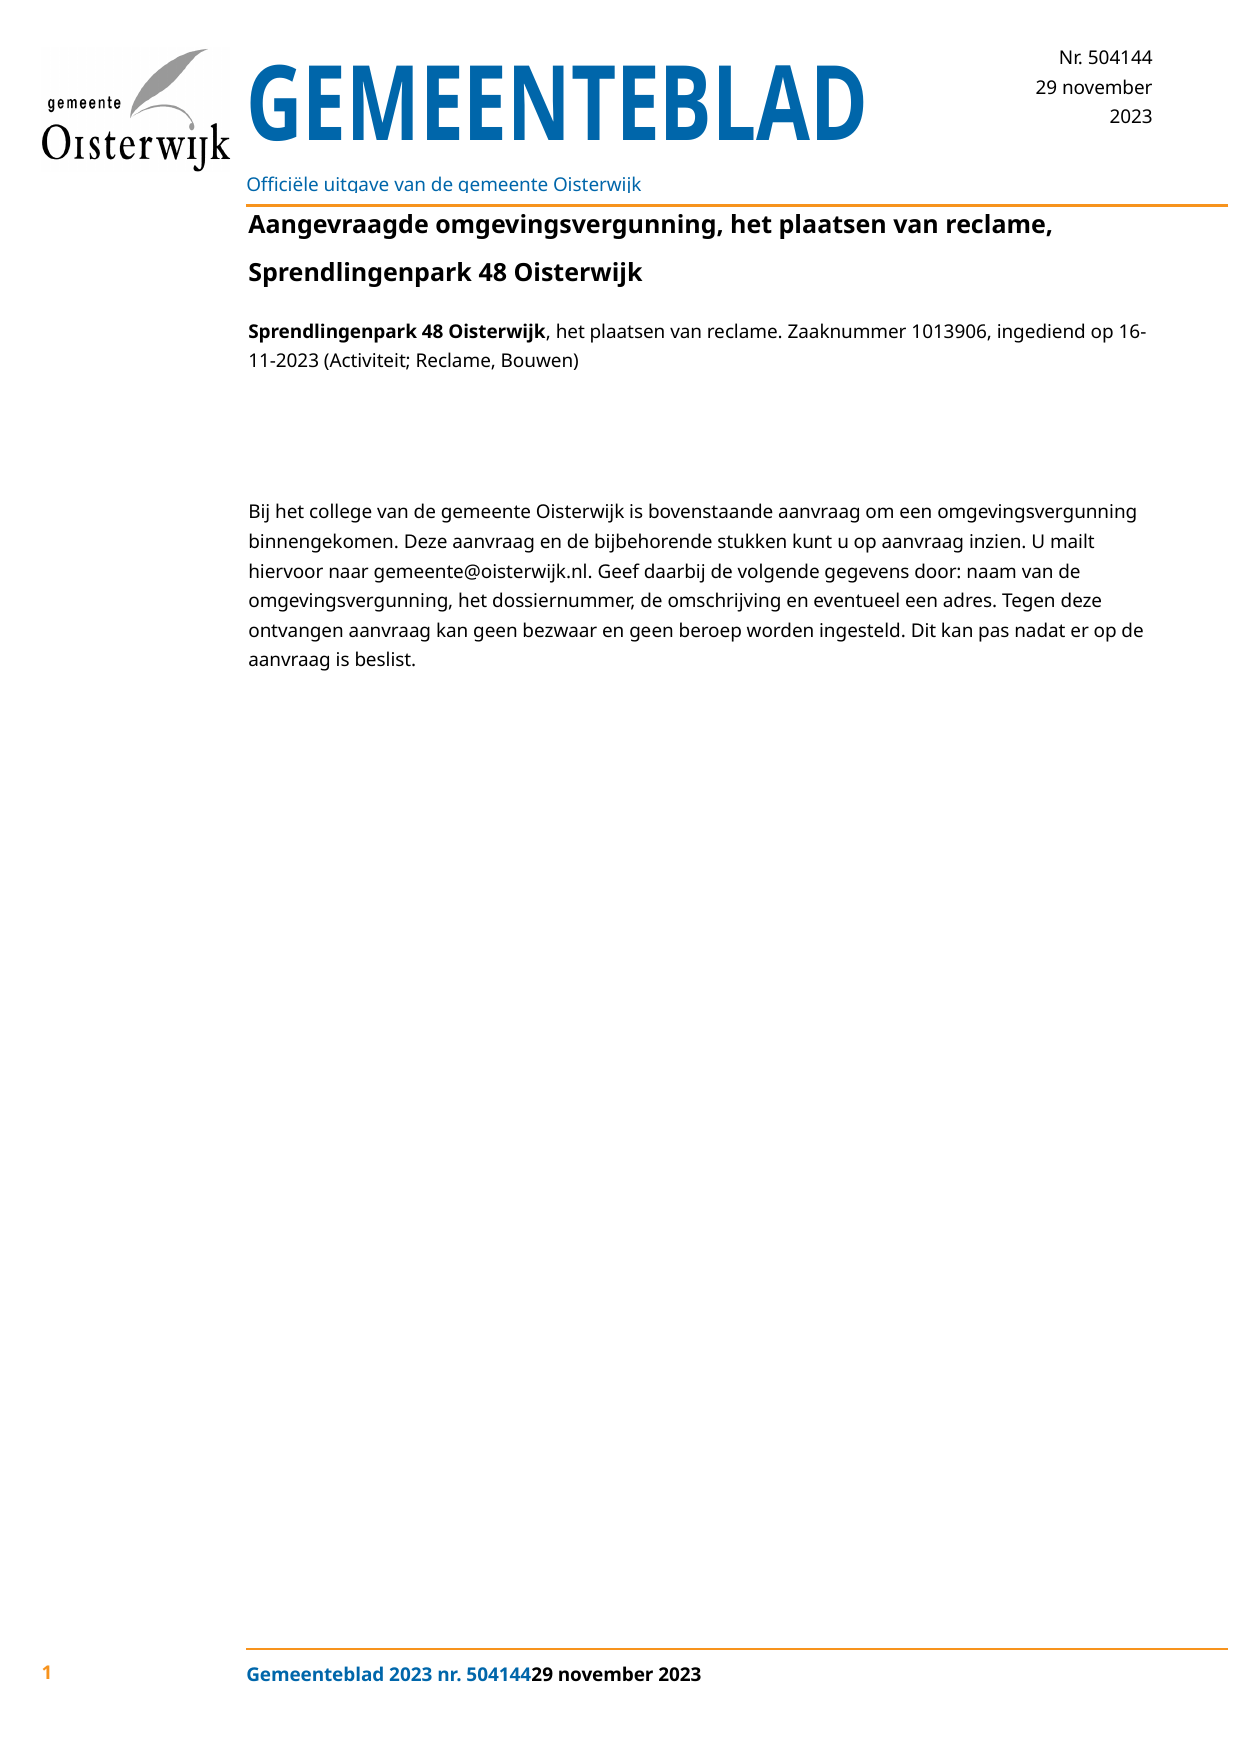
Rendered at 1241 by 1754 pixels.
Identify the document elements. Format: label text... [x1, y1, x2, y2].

text Sprendlingenpark 48 Oisterwijk, het plaatsen van reclame. Zaaknummer 1013906, ingediend op 16-11-2023 (Activiteit; Reclame, Bouwen) [248, 318, 1152, 373]
picture [41, 47, 231, 172]
text Bij het college van de gemeente Oisterwijk is bovenstaande aanvraag om een omgevingsvergunning binnengekomen. Deze aanvraag en de bijbehorende stukken kunt u op aanvraag inzien. U mailt hiervoor naar gemeente@oisterwijk.nl. Geef daarbij de volgende gegevens door: naam van de omgevingsvergunning, het dossiernummer, de omschrijving en eventueel een adres. Tegen deze ontvangen aanvraag kan geen bezwaar en geen beroep worden ingesteld. Dit kan pas nadat er op de aanvraag is beslist. [248, 499, 1152, 672]
text Aangevraagde omgevingsvergunning, het plaatsen van reclame, Sprendlingenpark 48 Oisterwijk [248, 207, 1152, 288]
